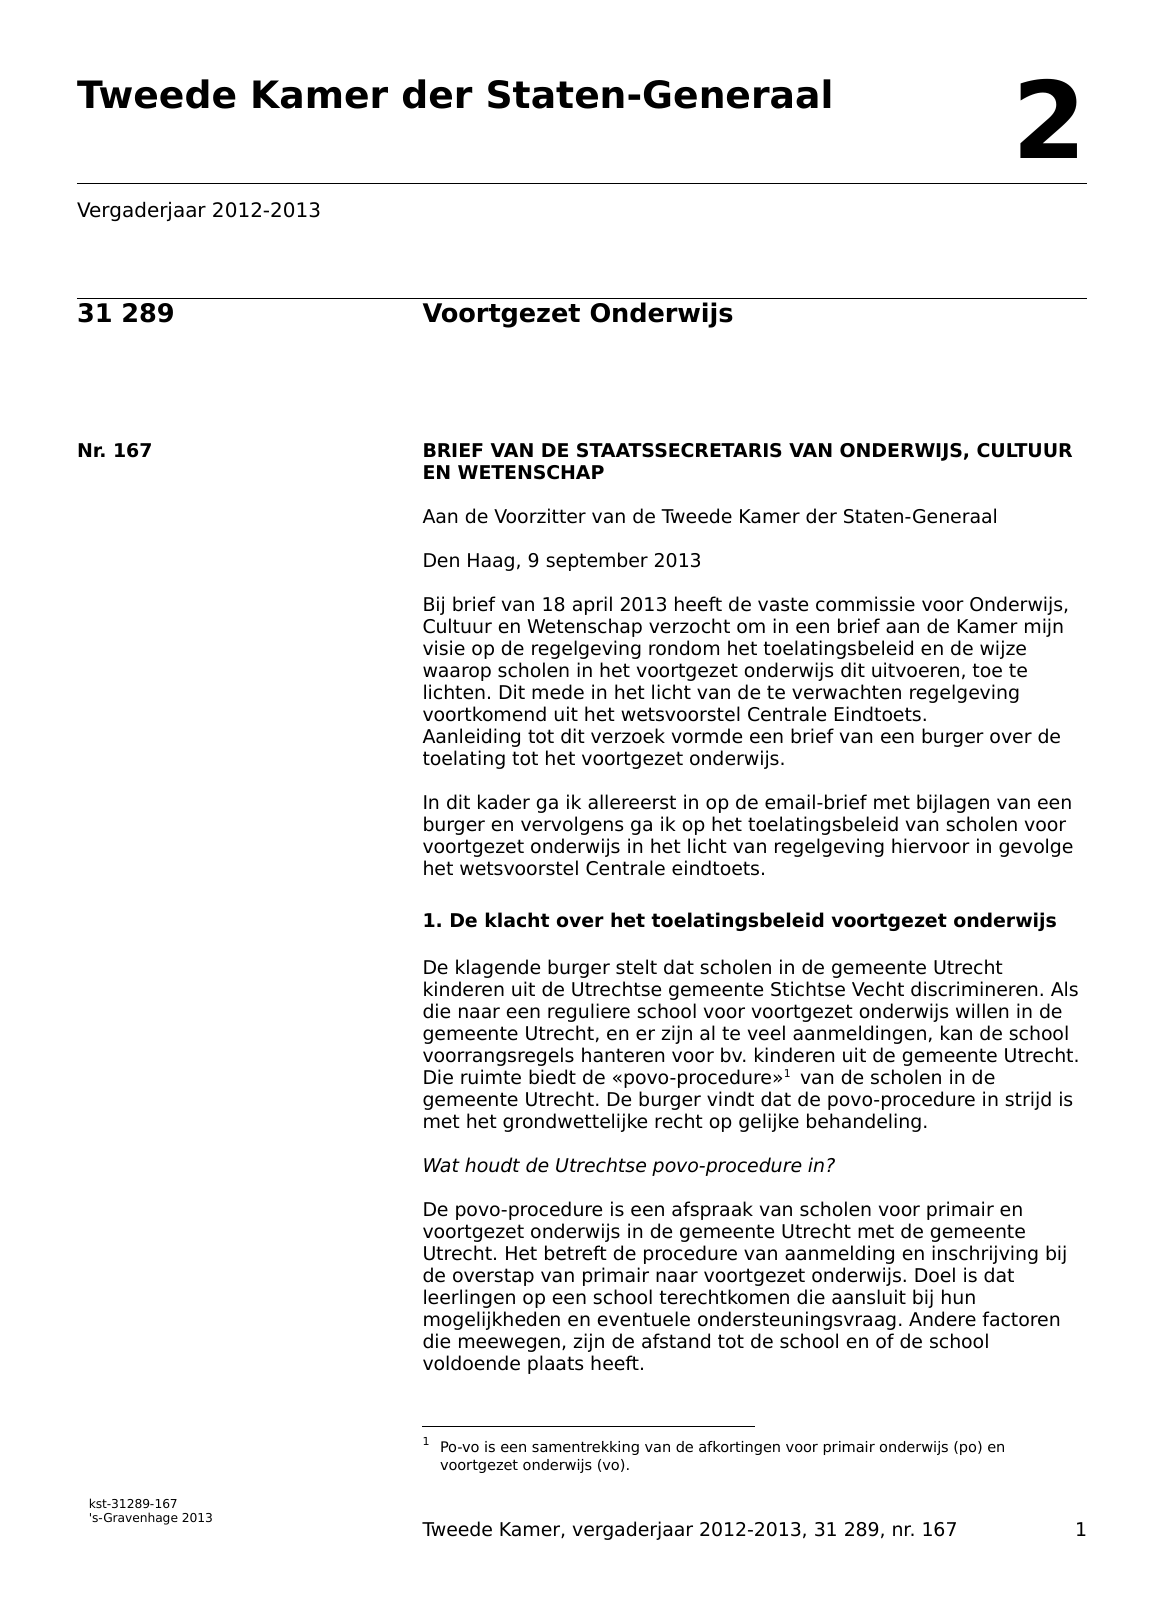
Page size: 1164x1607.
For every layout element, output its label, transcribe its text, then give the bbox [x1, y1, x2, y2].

table_cell Vergaderjaar 2012-2013 [77, 184, 1087, 298]
text De klagende burger stelt dat scholen in de gemeente Utrecht kinderen uit de Utrechtse gemeente Stichtse Vecht discrimineren. Als die naar een reguliere school voor voortgezet onderwijs willen in de gemeente Utrecht, en er zijn al te veel aanmeldingen, kan de school voorrangsregels hanteren voor bv. kinderen uit de gemeente Utrecht. Die ruimte biedt de «povo-procedure» van de scholen in de gemeente Utrecht. De burger vindt dat de povo-procedure in strijd is met het grondwettelijke recht op gelijke behandeling. [422, 957, 1087, 1133]
subtitle Nr. 167 BRIEF VAN DE STAATSSECRETARIS VAN ONDERWIJS, CULTUUR EN WETENSCHAP [77, 440, 1087, 484]
table_header 2 [886, 59, 1087, 183]
text Bij brief van 18 april 2013 heeft de vaste commissie voor Onderwijs, Cultuur en Wetenschap verzocht om in een brief aan de Kamer mijn visie op de regelgeving rondom het toelatingsbeleid en de wijze waarop scholen in het voortgezet onderwijs dit uitvoeren, toe te lichten. Dit mede in het licht van de te verwachten regelgeving voortkomend uit het wetsvoorstel Centrale Eindtoets. [422, 594, 1087, 726]
text 's-Gravenhage 2013 [88, 1511, 323, 1525]
text De povo-procedure is een afspraak van scholen voor primair en voortgezet onderwijs in de gemeente Utrecht met de gemeente Utrecht. Het betreft de procedure van aanmelding en inschrijving bij de overstap van primair naar voortgezet onderwijs. Doel is dat leerlingen op een school terechtkomen die aansluit bij hun mogelijkheden en eventuele ondersteuningsvraag. Andere factoren die meewegen, zijn de afstand tot de school en of de school voldoende plaats heeft. [422, 1199, 1087, 1375]
text Den Haag, 9 september 2013 [422, 550, 1087, 572]
subtitle 1. De klacht over het toelatingsbeleid voortgezet onderwijs [422, 910, 1087, 932]
text kst-31289-167 [88, 1497, 323, 1511]
text Aanleiding tot dit verzoek vormde een brief van een burger over de toelating tot het voortgezet onderwijs. [422, 726, 1087, 770]
text Aan de Voorzitter van de Tweede Kamer der Staten-Generaal [422, 506, 1087, 528]
subtitle Wat houdt de Utrechtse povo-procedure in? [422, 1155, 1087, 1177]
subtitle 31 289 Voortgezet Onderwijs [77, 299, 1087, 329]
text In dit kader ga ik allereerst in op de email-brief met bijlagen van een burger en vervolgens ga ik op het toelatingsbeleid van scholen voor voortgezet onderwijs in het licht van regelgeving hiervoor in gevolge het wetsvoorstel Centrale eindtoets. [422, 792, 1087, 880]
table_header Tweede Kamer der Staten-Generaal [77, 59, 886, 183]
text Po-vo is een samentrekking van de afkortingen voor primair onderwijs (po) en voortgezet onderwijs (vo). [422, 1435, 1087, 1474]
